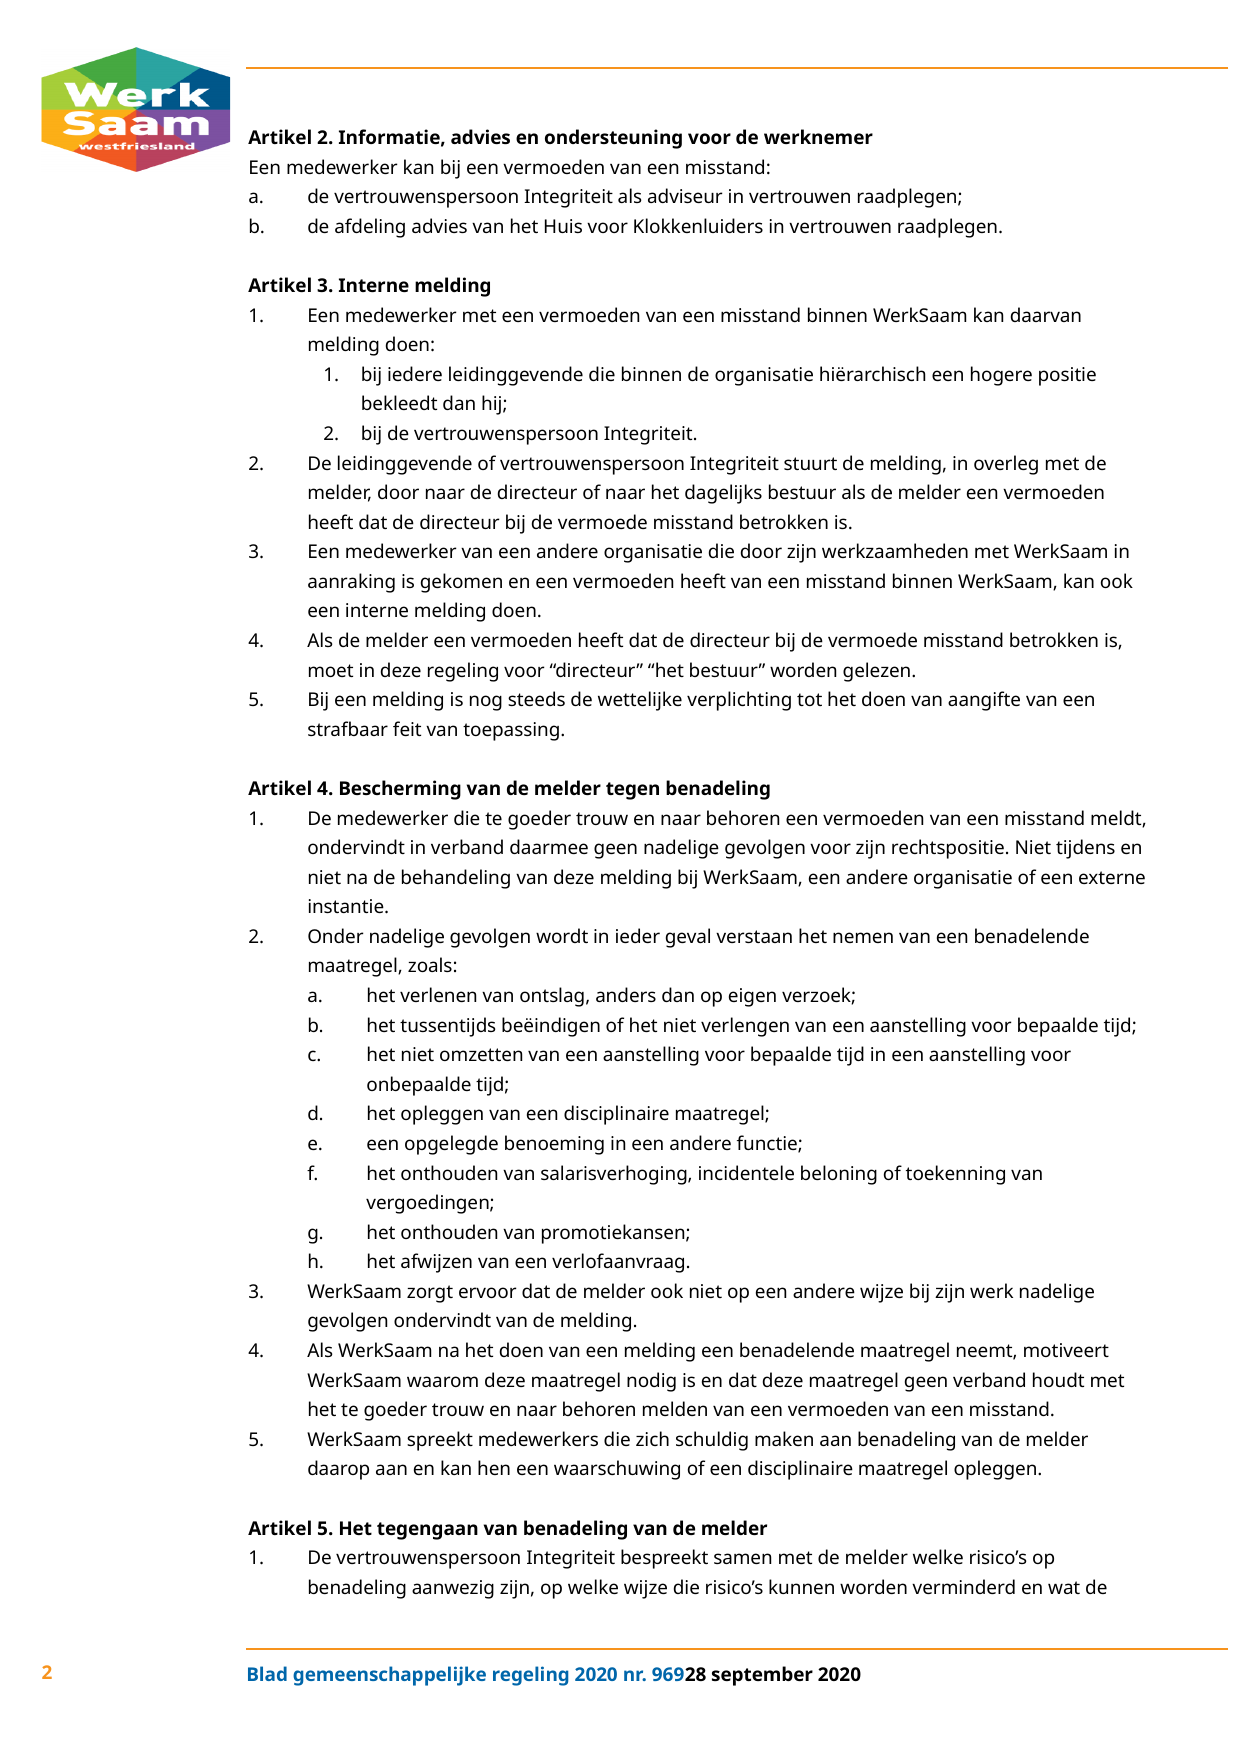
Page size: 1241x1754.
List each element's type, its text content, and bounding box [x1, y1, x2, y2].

list Als WerkSaam na het doen van een melding een benadelende maatregel neemt, motiveert WerkSaam waarom deze maatregel nodig is en dat deze maatregel geen verband houdt met het te goeder trouw en naar behoren melden van een vermoeden van een misstand. [248, 1337, 1152, 1422]
list bij de vertrouwenspersoon Integriteit. [323, 420, 1152, 446]
list het opleggen van een disciplinaire maatregel; [307, 1101, 1152, 1126]
list het tussentijds beëindigen of het niet verlengen van een aanstelling voor bepaalde tijd; [307, 1012, 1152, 1038]
list De vertrouwenspersoon Integriteit bespreekt samen met de melder welke risico’s op benadeling aanwezig zijn, op welke wijze die risico’s kunnen worden verminderd en wat de [248, 1544, 1152, 1600]
list het afwijzen van een verlofaanvraag. [307, 1248, 1152, 1274]
list Bij een melding is nog steeds de wettelijke verplichting tot het doen van aangifte van een strafbaar feit van toepassing. [248, 686, 1152, 742]
list het onthouden van salarisverhoging, incidentele beloning of toekenning van vergoedingen; [307, 1160, 1152, 1215]
picture [41, 47, 231, 172]
text Artikel 3. Interne melding [248, 272, 1152, 298]
list een opgelegde benoeming in een andere functie; [307, 1130, 1152, 1156]
list Een medewerker van een andere organisatie die door zijn werkzaamheden met WerkSaam in aanraking is gekomen en een vermoeden heeft van een misstand binnen WerkSaam, kan ook een interne melding doen. [248, 538, 1152, 623]
list het onthouden van promotiekansen; [307, 1219, 1152, 1245]
list Onder nadelige gevolgen wordt in ieder geval verstaan het nemen van een benadelende maatregel, zoals: [248, 923, 1152, 978]
text Artikel 5. Het tegengaan van benadeling van de melder [248, 1515, 1152, 1541]
list de afdeling advies van het Huis voor Klokkenluiders in vertrouwen raadplegen. [248, 213, 1152, 239]
list De medewerker die te goeder trouw en naar behoren een vermoeden van een misstand meldt, ondervindt in verband daarmee geen nadelige gevolgen voor zijn rechtspositie. Niet tijdens en niet na de behandeling van deze melding bij WerkSaam, een andere organisatie of een externe instantie. [248, 805, 1152, 919]
list Een medewerker met een vermoeden van een misstand binnen WerkSaam kan daarvan melding doen: [248, 302, 1152, 357]
list WerkSaam zorgt ervoor dat de melder ook niet op een andere wijze bij zijn werk nadelige gevolgen ondervindt van de melding. [248, 1278, 1152, 1333]
list de vertrouwenspersoon Integriteit als adviseur in vertrouwen raadplegen; [248, 183, 1152, 209]
list De leidinggevende of vertrouwenspersoon Integriteit stuurt de melding, in overleg met de melder, door naar de directeur of naar het dagelijks bestuur als de melder een vermoeden heeft dat de directeur bij de vermoede misstand betrokken is. [248, 450, 1152, 535]
text Artikel 4. Bescherming van de melder tegen benadeling [248, 775, 1152, 801]
text Een medewerker kan bij een vermoeden van een misstand: [248, 154, 1152, 180]
list het niet omzetten van een aanstelling voor bepaalde tijd in een aanstelling voor onbepaalde tijd; [307, 1041, 1152, 1097]
list bij iedere leidinggevende die binnen de organisatie hiërarchisch een hogere positie bekleedt dan hij; [323, 361, 1152, 416]
list het verlenen van ontslag, anders dan op eigen verzoek; [307, 982, 1152, 1008]
list WerkSaam spreekt medewerkers die zich schuldig maken aan benadeling van de melder daarop aan en kan hen een waarschuwing of een disciplinaire maatregel opleggen. [248, 1426, 1152, 1481]
list Als de melder een vermoeden heeft dat de directeur bij de vermoede misstand betrokken is, moet in deze regeling voor “directeur” “het bestuur” worden gelezen. [248, 627, 1152, 683]
text Artikel 2. Informatie, advies en ondersteuning voor de werknemer [248, 124, 1152, 150]
